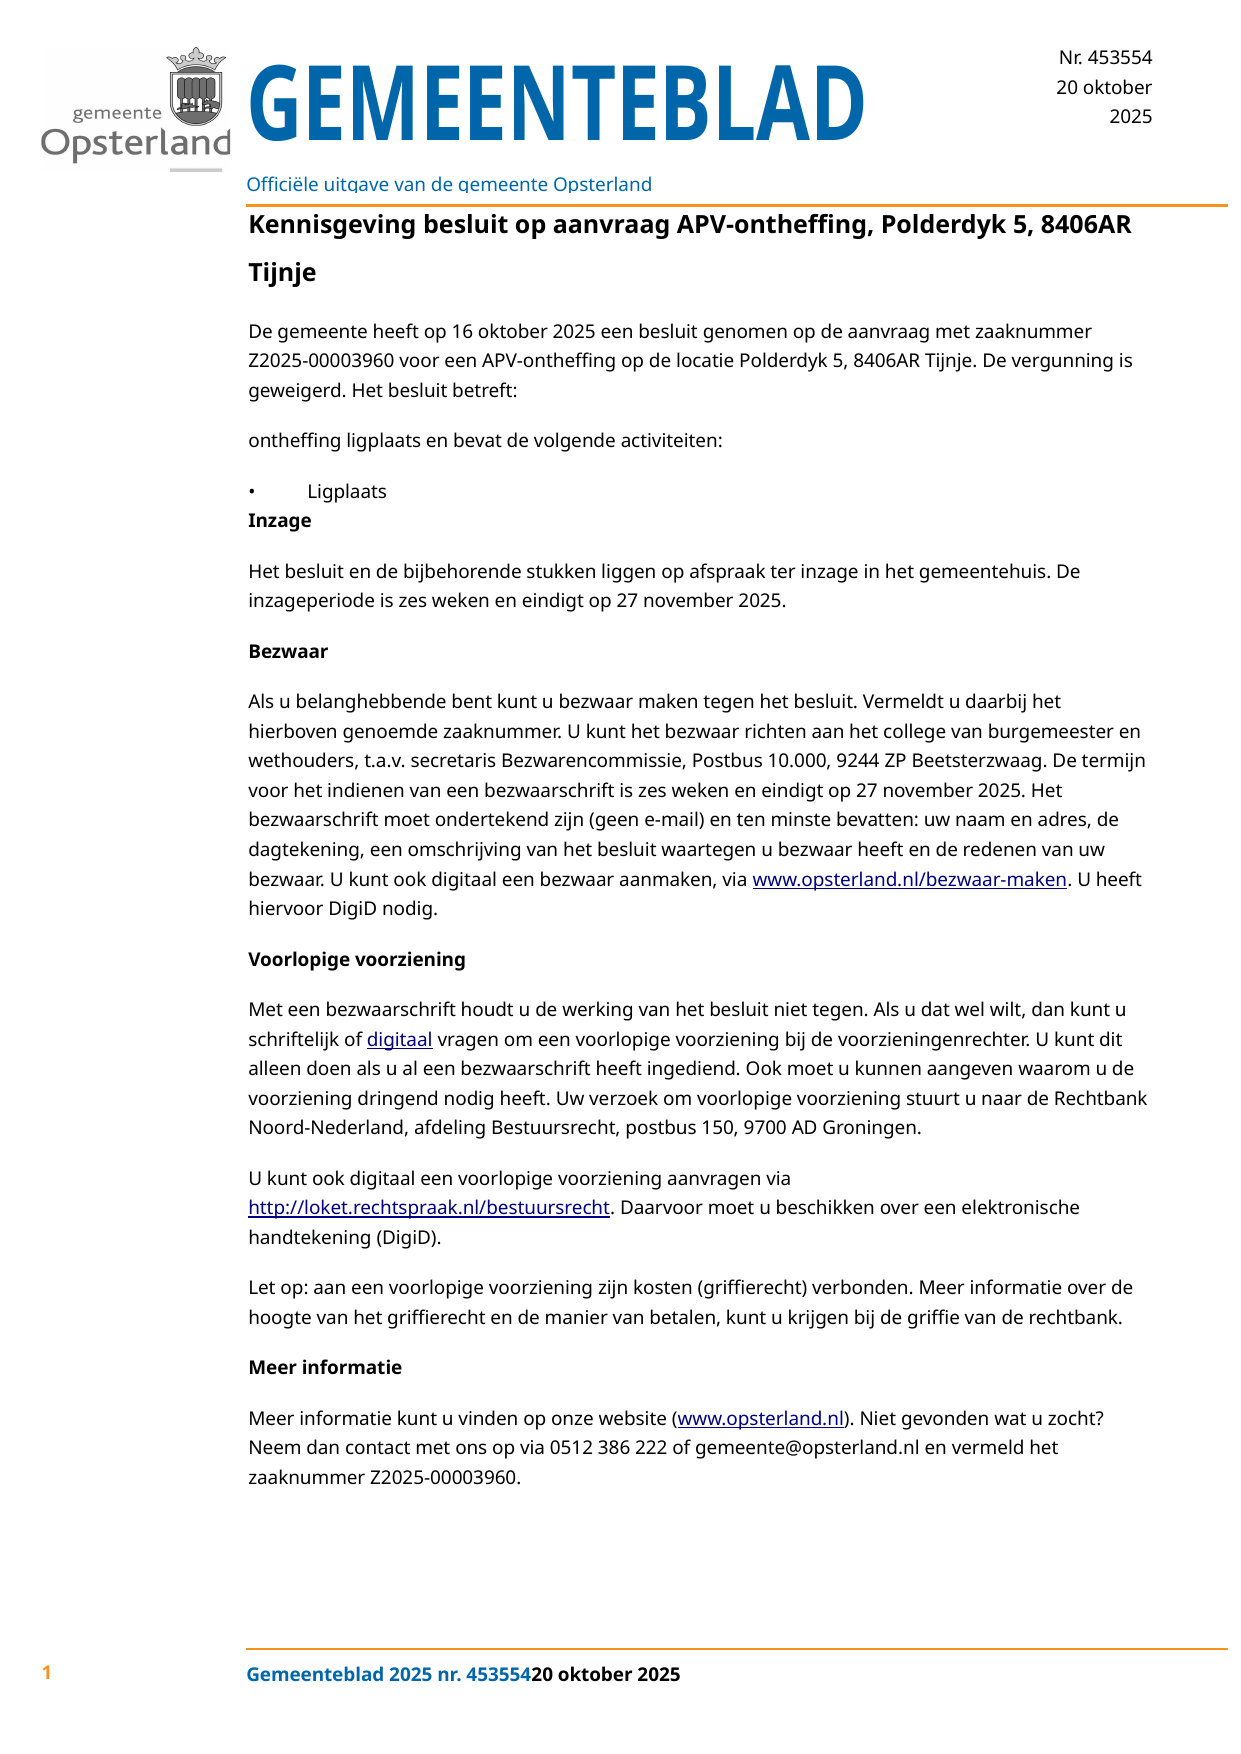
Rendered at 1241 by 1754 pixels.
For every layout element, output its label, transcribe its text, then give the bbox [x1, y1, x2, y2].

list Ligplaats [248, 478, 1152, 504]
text Let op: aan een voorlopige voorziening zijn kosten (griffierecht) verbonden. Meer informatie over de hoogte van het griffierecht en de manier van betalen, kunt u krijgen bij de griffie van de rechtbank. [248, 1274, 1152, 1330]
text Bezwaar [248, 638, 1152, 664]
text Als u belanghebbende bent kunt u bezwaar maken tegen het besluit. Vermeldt u daarbij het hierboven genoemde zaaknummer. U kunt het bezwaar richten aan het college van burgemeester en wethouders, t.a.v. secretaris Bezwarencommissie, Postbus 10.000, 9244 ZP Beetsterzwaag. De termijn voor het indienen van een bezwaarschrift is zes weken en eindigt op 27 november 2025. Het bezwaarschrift moet ondertekend zijn (geen e-mail) en ten minste bevatten: uw naam en adres, de dagtekening, een omschrijving van het besluit waartegen u bezwaar heeft en de redenen van uw bezwaar. U kunt ook digitaal een bezwaar aanmaken, via www.opsterland.nl/bezwaar-maken. U heeft hiervoor DigiD nodig. [248, 688, 1152, 921]
text Met een bezwaarschrift houdt u de werking van het besluit niet tegen. Als u dat wel wilt, dan kunt u schriftelijk of digitaal vragen om een voorlopige voorziening bij de voorzieningenrechter. U kunt dit alleen doen als u al een bezwaarschrift heeft ingediend. Ook moet u kunnen aangeven waarom u de voorziening dringend nodig heeft. Uw verzoek om voorlopige voorziening stuurt u naar de Rechtbank Noord-Nederland, afdeling Bestuursrecht, postbus 150, 9700 AD Groningen. [248, 996, 1152, 1140]
text Kennisgeving besluit op aanvraag APV-ontheffing, Polderdyk 5, 8406AR Tijnje [248, 207, 1152, 288]
text Voorlopige voorziening [248, 946, 1152, 972]
text Inzage [248, 507, 1152, 533]
text ontheffing ligplaats en bevat de volgende activiteiten: [248, 427, 1152, 453]
picture [41, 47, 231, 172]
text Meer informatie kunt u vinden op onze website (www.opsterland.nl). Niet gevonden wat u zocht? Neem dan contact met ons op via 0512 386 222 of gemeente@opsterland.nl en vermeld het zaaknummer Z2025-00003960. [248, 1405, 1152, 1490]
text De gemeente heeft op 16 oktober 2025 een besluit genomen op de aanvraag met zaaknummer Z2025-00003960 voor een APV-ontheffing op de locatie Polderdyk 5, 8406AR Tijnje. De vergunning is geweigerd. Het besluit betreft: [248, 318, 1152, 403]
text U kunt ook digitaal een voorlopige voorziening aanvragen via http://loket.rechtspraak.nl/bestuursrecht. Daarvoor moet u beschikken over een elektronische handtekening (DigiD). [248, 1165, 1152, 1250]
text Meer informatie [248, 1354, 1152, 1380]
text Het besluit en de bijbehorende stukken liggen op afspraak ter inzage in het gemeentehuis. De inzageperiode is zes weken en eindigt op 27 november 2025. [248, 558, 1152, 613]
